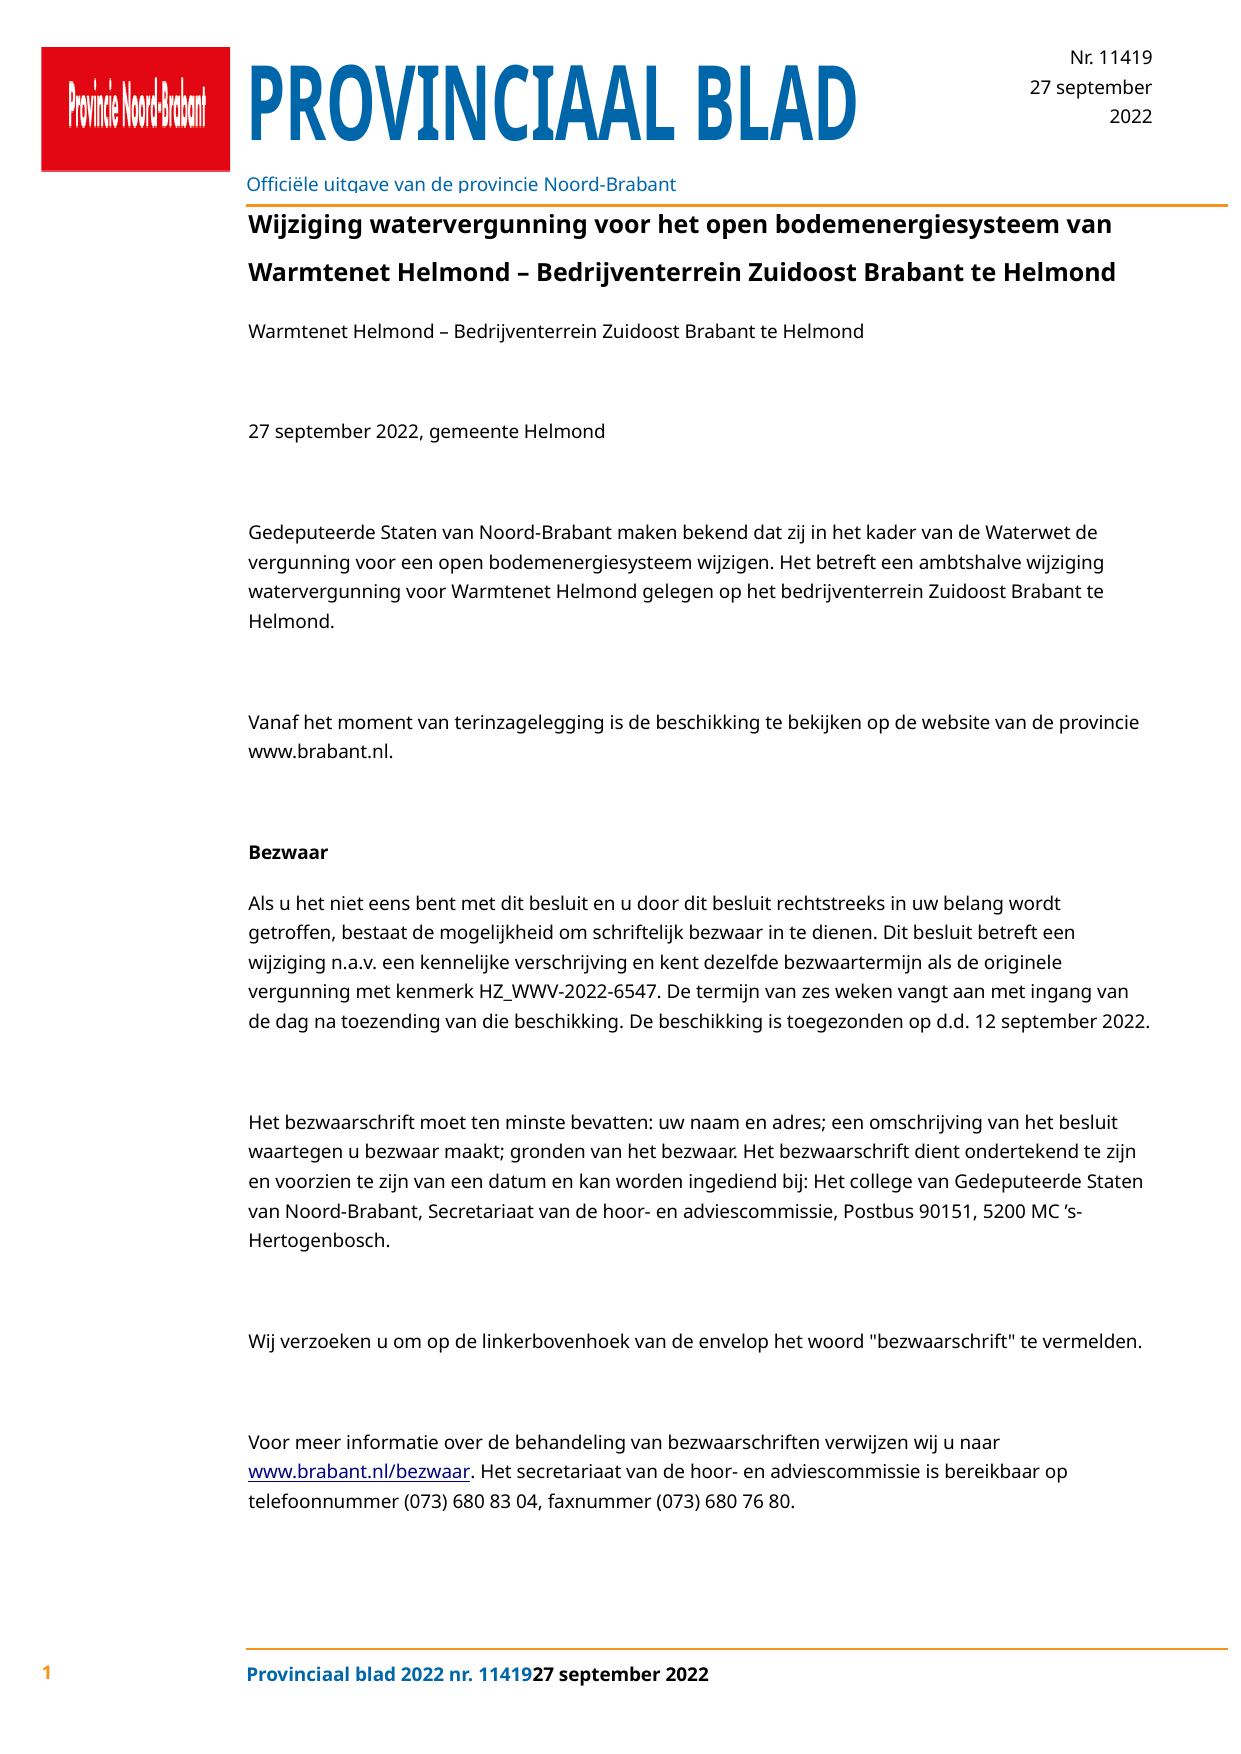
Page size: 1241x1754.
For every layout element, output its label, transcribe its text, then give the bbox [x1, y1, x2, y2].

text Wijziging watervergunning voor het open bodemenergiesysteem van Warmtenet Helmond – Bedrijventerrein Zuidoost Brabant te Helmond [248, 207, 1152, 288]
picture [41, 47, 231, 172]
text Als u het niet eens bent met dit besluit en u door dit besluit rechtstreeks in uw belang wordt getroffen, bestaat de mogelijkheid om schriftelijk bezwaar in te dienen. Dit besluit betreft een wijziging n.a.v. een kennelijke verschrijving en kent dezelfde bezwaartermijn als de originele vergunning met kenmerk HZ_WWV-2022-6547. De termijn van zes weken vangt aan met ingang van de dag na toezending van die beschikking. De beschikking is toegezonden op d.d. 12 september 2022. [248, 890, 1152, 1034]
text Warmtenet Helmond – Bedrijventerrein Zuidoost Brabant te Helmond [248, 318, 1152, 344]
text Bezwaar [248, 839, 1152, 865]
text Het bezwaarschrift moet ten minste bevatten: uw naam en adres; een omschrijving van het besluit waartegen u bezwaar maakt; gronden van het bezwaar. Het bezwaarschrift dient ondertekend te zijn en voorzien te zijn van een datum en kan worden ingediend bij: Het college van Gedeputeerde Staten van Noord-Brabant, Secretariaat van de hoor- en adviescommissie, Postbus 90151, 5200 MC ’s-Hertogenbosch. [248, 1109, 1152, 1253]
text Vanaf het moment van terinzagelegging is de beschikking te bekijken op de website van de provincie www.brabant.nl. [248, 709, 1152, 764]
text Voor meer informatie over de behandeling van bezwaarschriften verwijzen wij u naar www.brabant.nl/bezwaar. Het secretariaat van de hoor- en adviescommissie is bereikbaar op telefoonnummer (073) 680 83 04, faxnummer (073) 680 76 80. [248, 1429, 1152, 1514]
text Wij verzoeken u om op de linkerbovenhoek van de envelop het woord "bezwaarschrift" te vermelden. [248, 1328, 1152, 1354]
text 27 september 2022, gemeente Helmond [248, 419, 1152, 444]
text Gedeputeerde Staten van Noord-Brabant maken bekend dat zij in het kader van de Waterwet de vergunning voor een open bodemenergiesysteem wijzigen. Het betreft een ambtshalve wijziging watervergunning voor Warmtenet Helmond gelegen op het bedrijventerrein Zuidoost Brabant te Helmond. [248, 519, 1152, 634]
